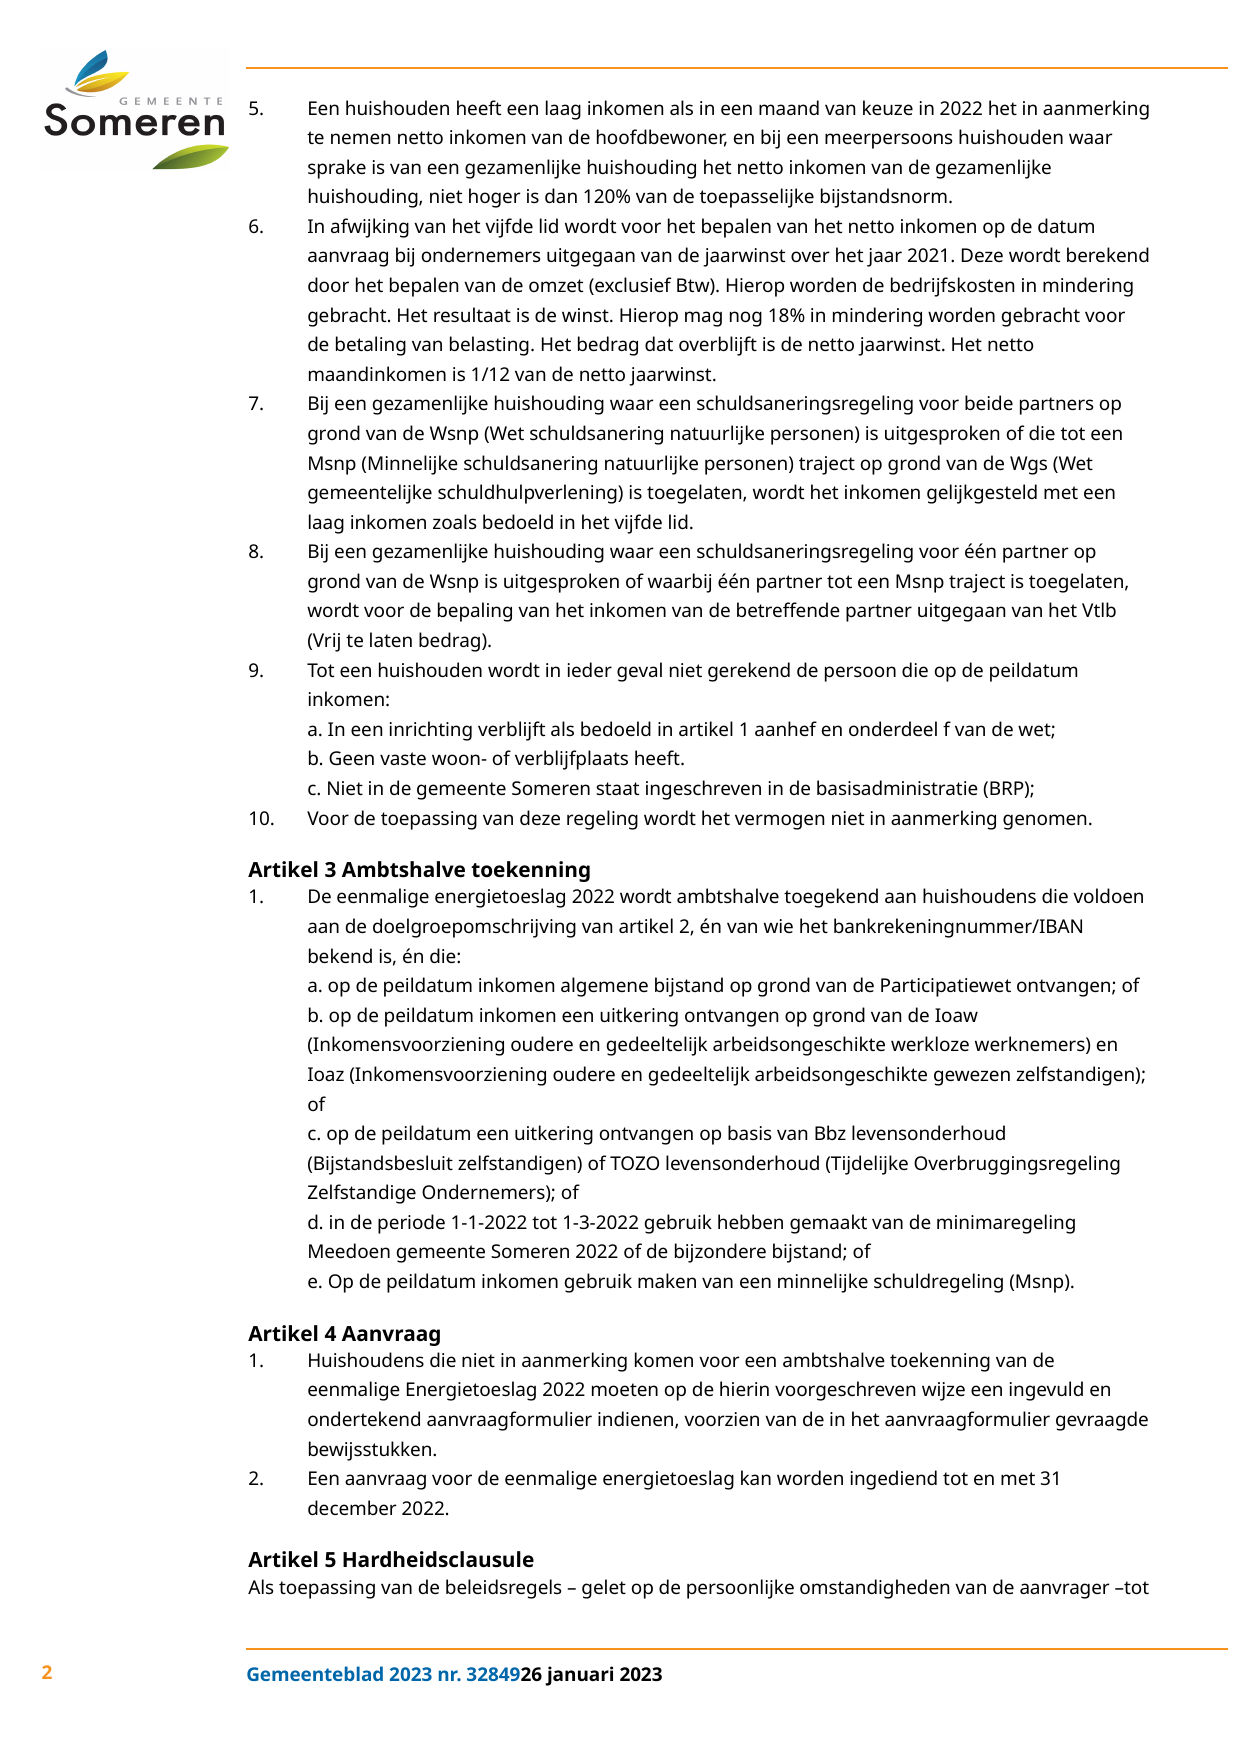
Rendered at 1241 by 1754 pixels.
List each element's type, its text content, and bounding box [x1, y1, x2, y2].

list b. op de peildatum inkomen een uitkering ontvangen op grond van de Ioaw (Inkomensvoorziening oudere en gedeeltelijk arbeidsongeschikte werkloze werknemers) en Ioaz (Inkomensvoorziening oudere en gedeeltelijk arbeidsongeschikte gewezen zelfstandigen); of [248, 1002, 1152, 1116]
list De eenmalige energietoeslag 2022 wordt ambtshalve toegekend aan huishoudens die voldoen aan de doelgroepomschrijving van artikel 2, én van wie het bankrekeningnummer/IBAN bekend is, én die: [248, 884, 1152, 968]
list a. In een inrichting verblijft als bedoeld in artikel 1 aanhef en onderdeel f van de wet; [248, 716, 1152, 742]
picture [41, 47, 231, 172]
list Een aanvraag voor de eenmalige energietoeslag kan worden ingediend tot en met 31 december 2022. [248, 1465, 1152, 1521]
list Bij een gezamenlijke huishouding waar een schuldsaneringsregeling voor één partner op grond van de Wsnp is uitgesproken of waarbij één partner tot een Msnp traject is toegelaten, wordt voor de bepaling van het inkomen van de betreffende partner uitgegaan van het Vtlb (Vrij te laten bedrag). [248, 538, 1152, 653]
list Een huishouden heeft een laag inkomen als in een maand van keuze in 2022 het in aanmerking te nemen netto inkomen van de hoofdbewoner, en bij een meerpersoons huishouden waar sprake is van een gezamenlijke huishouding het netto inkomen van de gezamenlijke huishouding, niet hoger is dan 120% van de toepasselijke bijstandsnorm. [248, 95, 1152, 209]
list Voor de toepassing van deze regeling wordt het vermogen niet in aanmerking genomen. [248, 805, 1152, 831]
list a. op de peildatum inkomen algemene bijstand op grond van de Participatiewet ontvangen; of [248, 972, 1152, 998]
list Tot een huishouden wordt in ieder geval niet gerekend de persoon die op de peildatum inkomen: [248, 657, 1152, 712]
text Artikel 5 Hardheidsclausule [248, 1545, 1152, 1574]
text Artikel 3 Ambtshalve toekenning [248, 855, 1152, 884]
list e. Op de peildatum inkomen gebruik maken van een minnelijke schuldregeling (Msnp). [248, 1268, 1152, 1294]
text Artikel 4 Aanvraag [248, 1319, 1152, 1347]
list c. op de peildatum een uitkering ontvangen op basis van Bbz levensonderhoud (Bijstandsbesluit zelfstandigen) of TOZO levensonderhoud (Tijdelijke Overbruggingsregeling Zelfstandige Ondernemers); of [248, 1120, 1152, 1205]
list Huishoudens die niet in aanmerking komen voor een ambtshalve toekenning van de eenmalige Energietoeslag 2022 moeten op de hierin voorgeschreven wijze een ingevuld en ondertekend aanvraagformulier indienen, voorzien van de in het aanvraagformulier gevraagde bewijsstukken. [248, 1347, 1152, 1462]
text Als toepassing van de beleidsregels – gelet op de persoonlijke omstandigheden van de aanvrager –tot [248, 1574, 1152, 1599]
list b. Geen vaste woon- of verblijfplaats heeft. [248, 746, 1152, 771]
list d. in de periode 1-1-2022 tot 1-3-2022 gebruik hebben gemaakt van de minimaregeling Meedoen gemeente Someren 2022 of de bijzondere bijstand; of [248, 1209, 1152, 1264]
list c. Niet in de gemeente Someren staat ingeschreven in de basisadministratie (BRP); [248, 775, 1152, 801]
list In afwijking van het vijfde lid wordt voor het bepalen van het netto inkomen op de datum aanvraag bij ondernemers uitgegaan van de jaarwinst over het jaar 2021. Deze wordt berekend door het bepalen van de omzet (exclusief Btw). Hierop worden de bedrijfskosten in mindering gebracht. Het resultaat is de winst. Hierop mag nog 18% in mindering worden gebracht voor de betaling van belasting. Het bedrag dat overblijft is de netto jaarwinst. Het netto maandinkomen is 1/12 van de netto jaarwinst. [248, 213, 1152, 387]
list Bij een gezamenlijke huishouding waar een schuldsaneringsregeling voor beide partners op grond van de Wsnp (Wet schuldsanering natuurlijke personen) is uitgesproken of die tot een Msnp (Minnelijke schuldsanering natuurlijke personen) traject op grond van de Wgs (Wet gemeentelijke schuldhulpverlening) is toegelaten, wordt het inkomen gelijkgesteld met een laag inkomen zoals bedoeld in het vijfde lid. [248, 391, 1152, 535]
